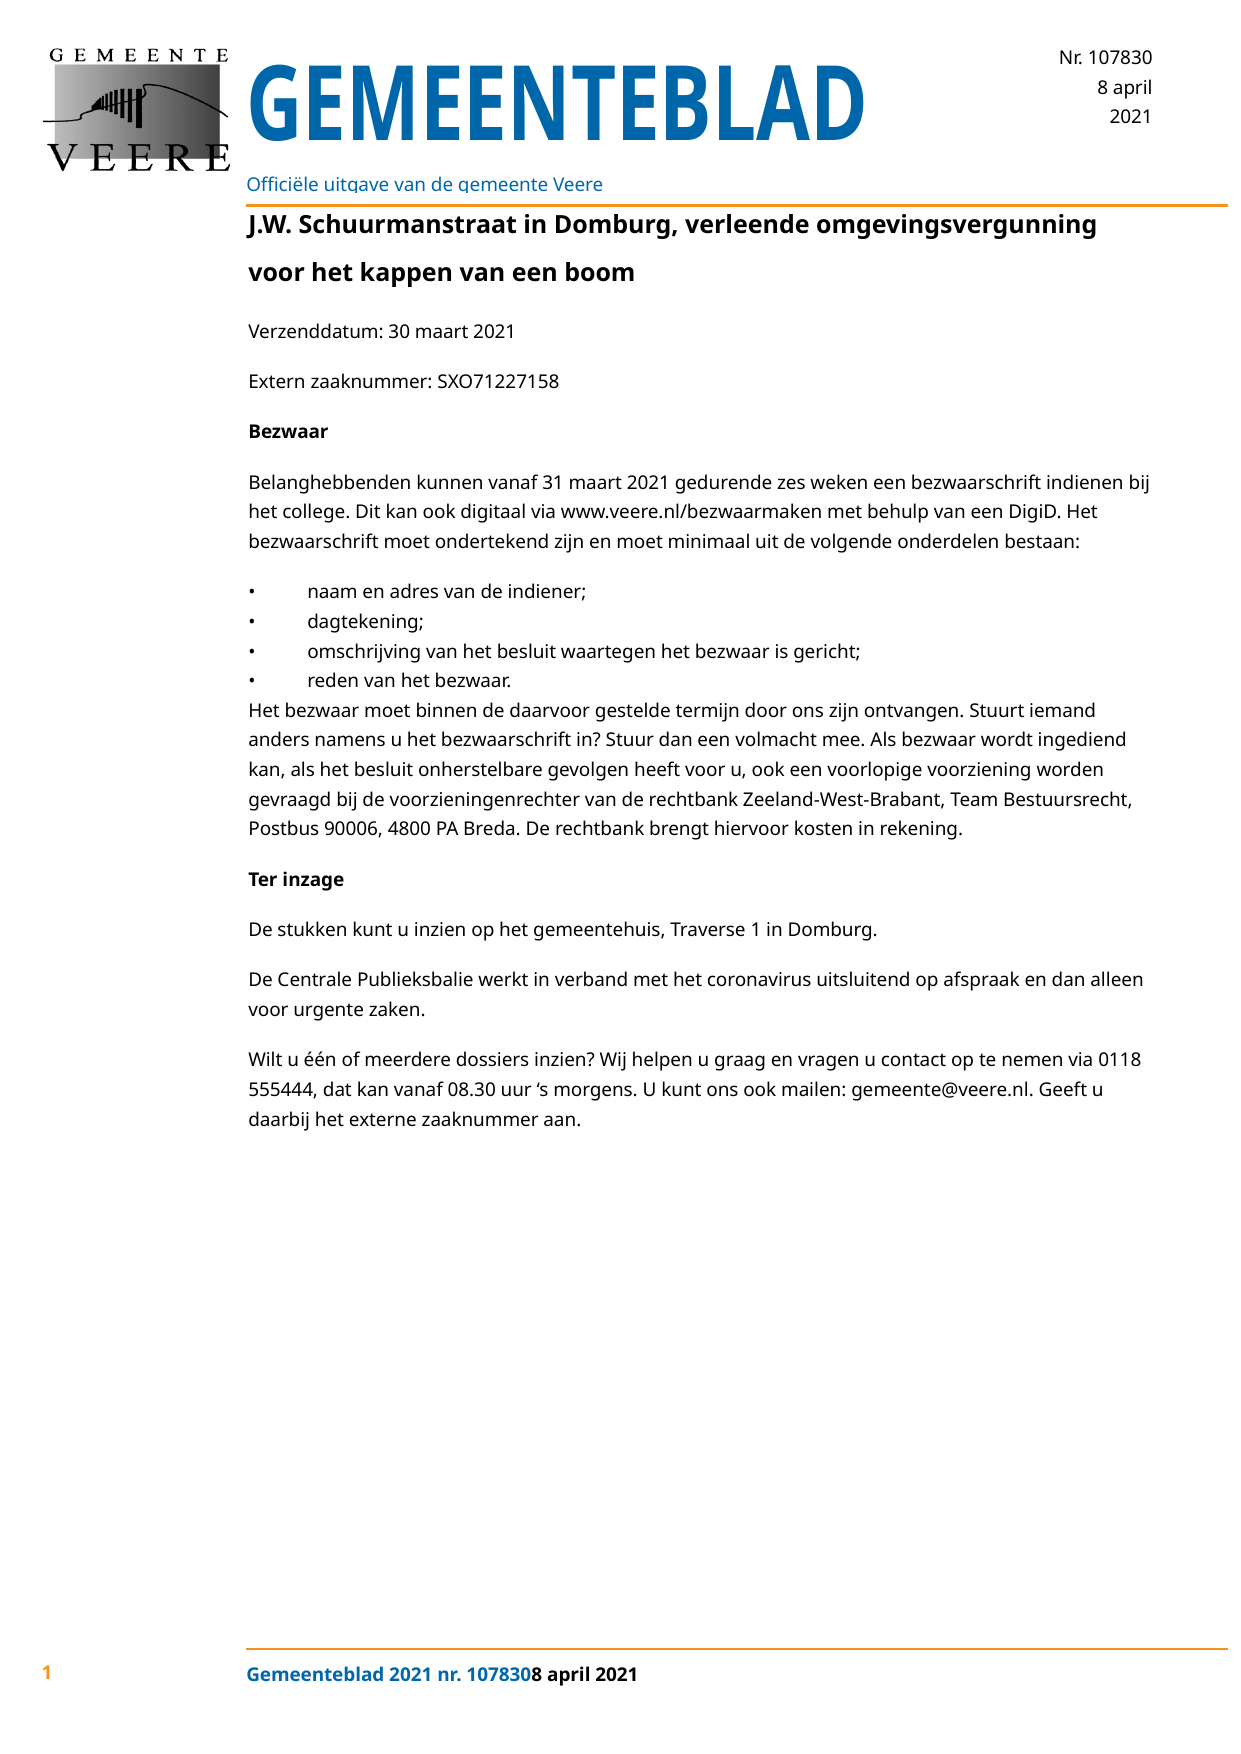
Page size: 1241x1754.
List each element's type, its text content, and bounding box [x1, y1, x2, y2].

list omschrijving van het besluit waartegen het bezwaar is gericht; [248, 638, 1152, 664]
list dagtekening; [248, 608, 1152, 634]
text Extern zaaknummer: SXO71227158 [248, 368, 1152, 394]
text Verzenddatum: 30 maart 2021 [248, 318, 1152, 344]
list reden van het bezwaar. [248, 667, 1152, 693]
text Wilt u één of meerdere dossiers inzien? Wij helpen u graag en vragen u contact op te nemen via 0118 555444, dat kan vanaf 08.30 uur ‘s morgens. U kunt ons ook mailen: gemeente@veere.nl. Geeft u daarbij het externe zaaknummer aan. [248, 1047, 1152, 1132]
text De stukken kunt u inzien op het gemeentehuis, Traverse 1 in Domburg. [248, 916, 1152, 942]
text Ter inzage [248, 866, 1152, 892]
list naam en adres van de indiener; [248, 579, 1152, 604]
text Bezwaar [248, 419, 1152, 444]
text J.W. Schuurmanstraat in Domburg, verleende omgevingsvergunning voor het kappen van een boom [248, 207, 1152, 288]
text De Centrale Publieksbalie werkt in verband met het coronavirus uitsluitend op afspraak en dan alleen voor urgente zaken. [248, 967, 1152, 1022]
text Het bezwaar moet binnen de daarvoor gestelde termijn door ons zijn ontvangen. Stuurt iemand anders namens u het bezwaarschrift in? Stuur dan een volmacht mee. Als bezwaar wordt ingediend kan, als het besluit onherstelbare gevolgen heeft voor u, ook een voorlopige voorziening worden gevraagd bij de voorzieningenrechter van de rechtbank Zeeland-West-Brabant, Team Bestuursrecht, Postbus 90006, 4800 PA Breda. De rechtbank brengt hiervoor kosten in rekening. [248, 697, 1152, 841]
text Belanghebbenden kunnen vanaf 31 maart 2021 gedurende zes weken een bezwaarschrift indienen bij het college. Dit kan ook digitaal via www.veere.nl/bezwaarmaken met behulp van een DigiD. Het bezwaarschrift moet ondertekend zijn en moet minimaal uit de volgende onderdelen bestaan: [248, 469, 1152, 554]
picture [41, 47, 231, 172]
